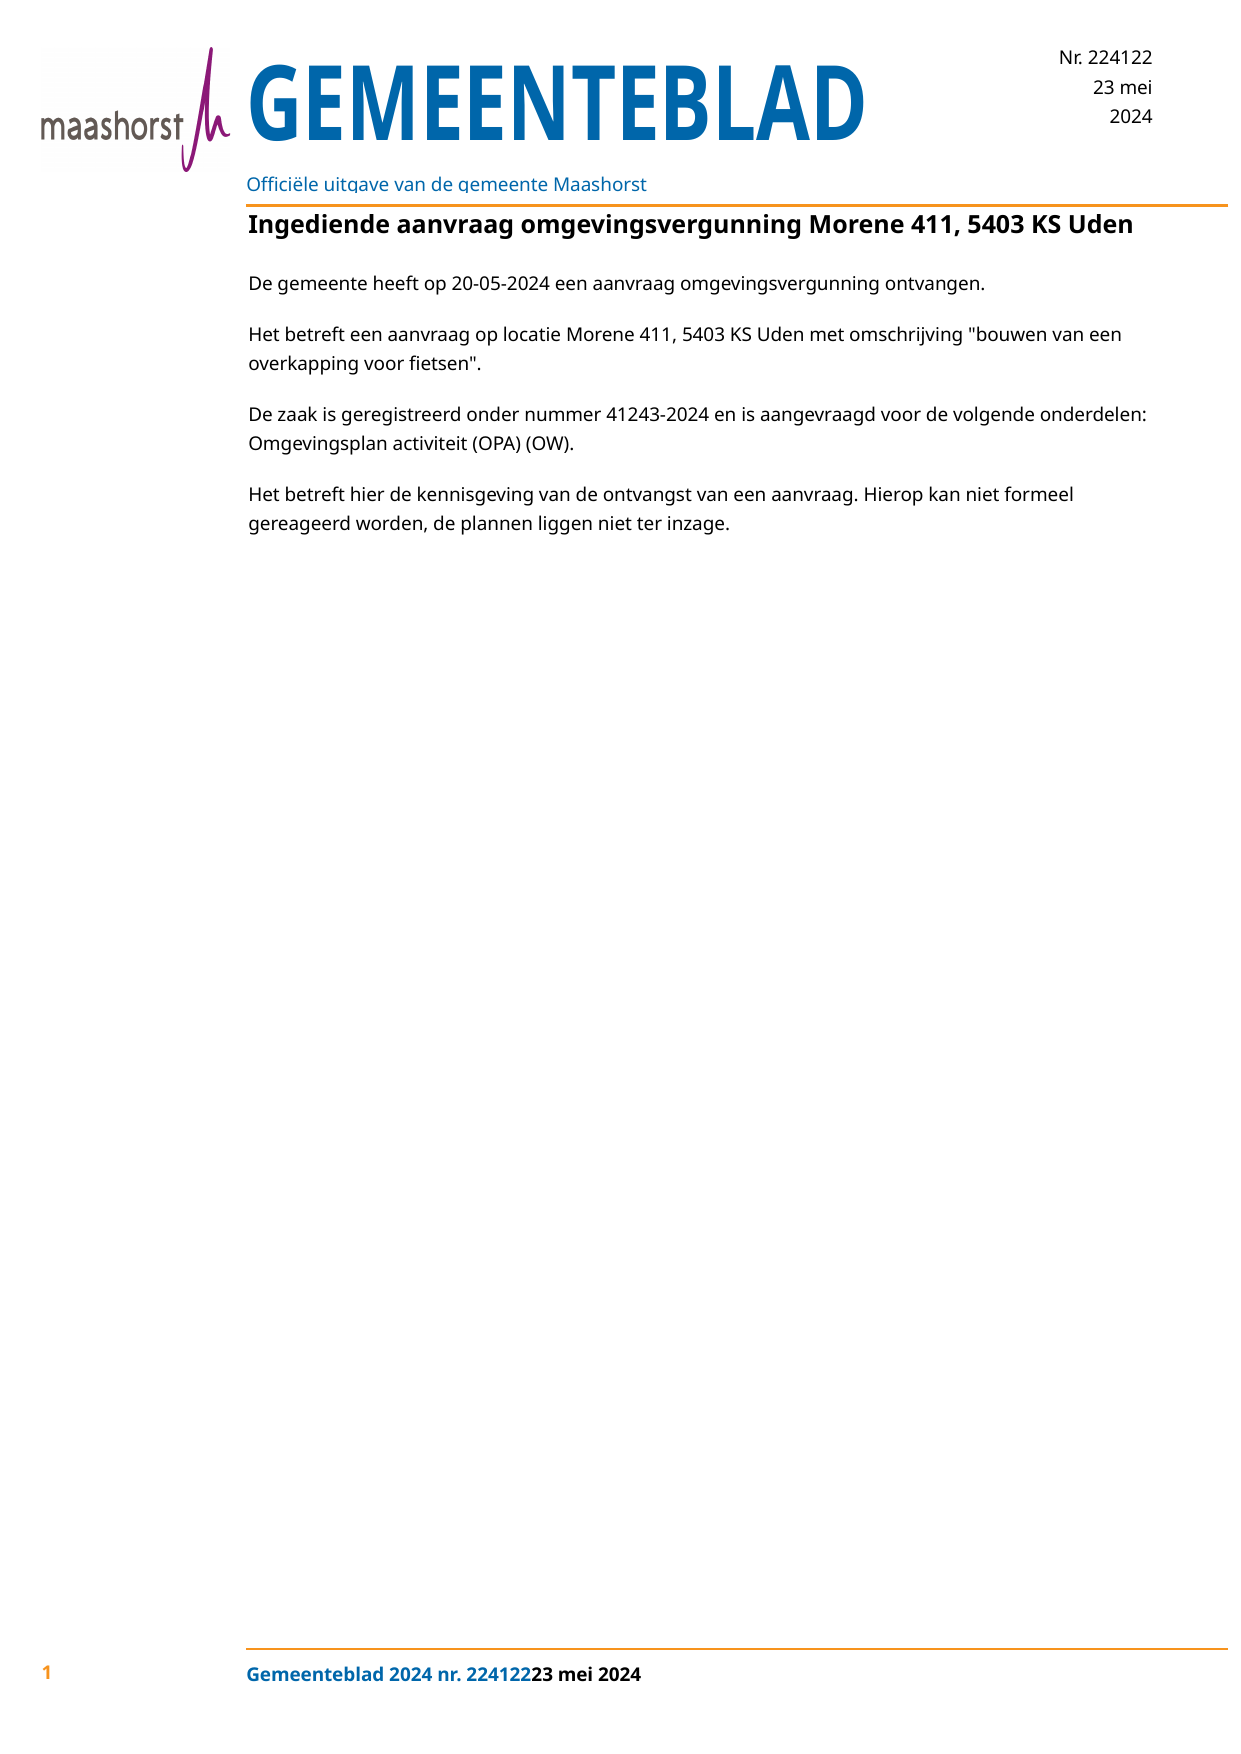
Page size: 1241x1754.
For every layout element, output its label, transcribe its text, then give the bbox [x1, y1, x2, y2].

picture [41, 47, 231, 172]
text Ingediende aanvraag omgevingsvergunning Morene 411, 5403 KS Uden [248, 207, 1152, 241]
text Het betreft een aanvraag op locatie Morene 411, 5403 KS Uden met omschrijving "bouwen van een overkapping voor fietsen". [248, 321, 1152, 376]
text Het betreft hier de kennisgeving van de ontvangst van een aanvraag. Hierop kan niet formeel gereageerd worden, de plannen liggen niet ter inzage. [248, 481, 1152, 536]
text De gemeente heeft op 20-05-2024 een aanvraag omgevingsvergunning ontvangen. [248, 270, 1152, 296]
text De zaak is geregistreerd onder nummer 41243-2024 en is aangevraagd voor de volgende onderdelen: Omgevingsplan activiteit (OPA) (OW). [248, 401, 1152, 456]
